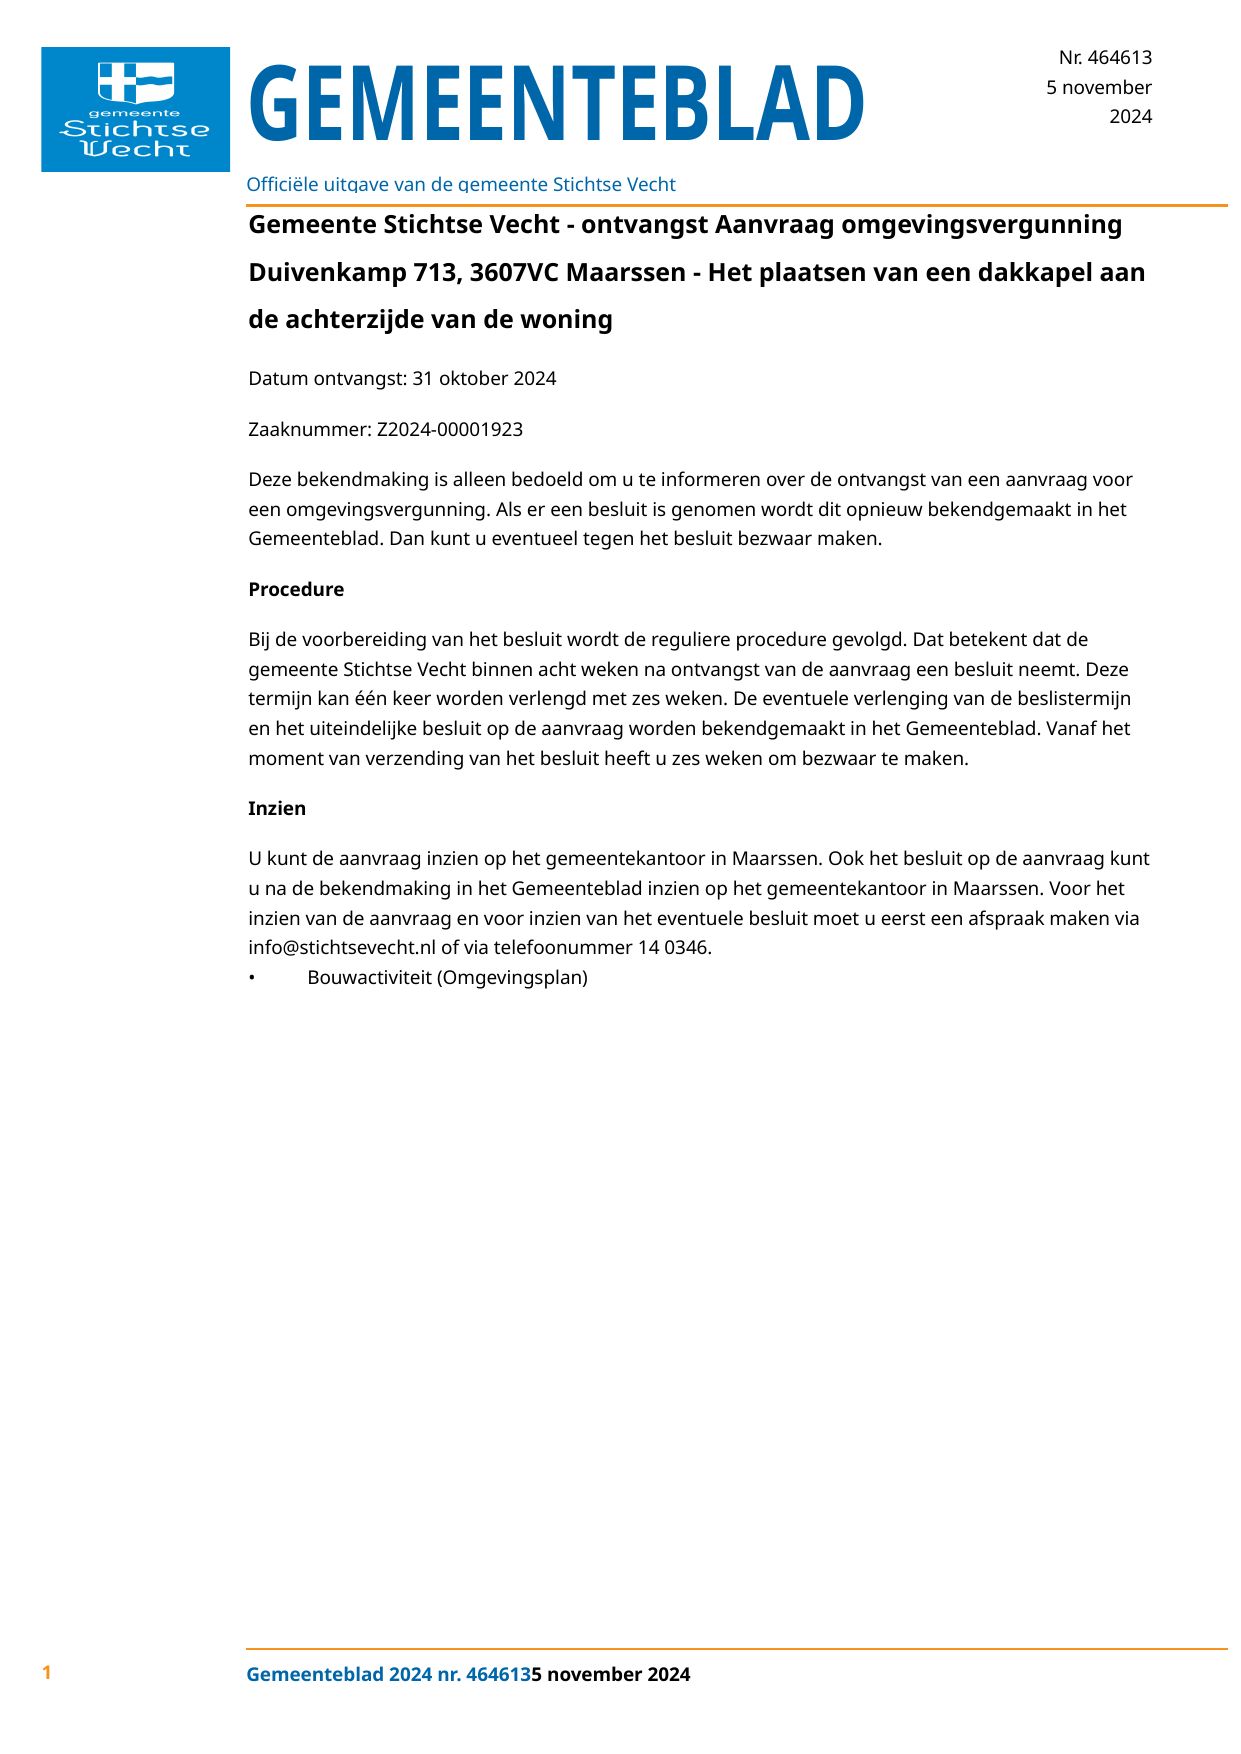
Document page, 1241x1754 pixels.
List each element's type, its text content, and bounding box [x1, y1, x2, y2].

text Deze bekendmaking is alleen bedoeld om u te informeren over de ontvangst van een aanvraag voor een omgevingsvergunning. Als er een besluit is genomen wordt dit opnieuw bekendgemaakt in het Gemeenteblad. Dan kunt u eventueel tegen het besluit bezwaar maken. [248, 466, 1152, 551]
text Datum ontvangst: 31 oktober 2024 [248, 366, 1152, 391]
text U kunt de aanvraag inzien op het gemeentekantoor in Maarssen. Ook het besluit op de aanvraag kunt u na de bekendmaking in het Gemeenteblad inzien op het gemeentekantoor in Maarssen. Voor het inzien van de aanvraag en voor inzien van het eventuele besluit moet u eerst een afspraak maken via info@stichtsevecht.nl of via telefoonummer 14 0346. [248, 846, 1152, 960]
text Zaaknummer: Z2024-00001923 [248, 416, 1152, 442]
list Bouwactiviteit (Omgevingsplan) [248, 964, 1152, 989]
text Gemeente Stichtse Vecht - ontvangst Aanvraag omgevingsvergunning Duivenkamp 713, 3607VC Maarssen - Het plaatsen van een dakkapel aan de achterzijde van de woning [248, 207, 1152, 336]
text Inzien [248, 795, 1152, 821]
text Procedure [248, 576, 1152, 602]
picture [99, 63, 135, 101]
text Bij de voorbereiding van het besluit wordt de reguliere procedure gevolgd. Dat betekent dat de gemeente Stichtse Vecht binnen acht weken na ontvangst van de aanvraag een besluit neemt. Deze termijn kan één keer worden verlengd met zes weken. De eventuele verlenging van de beslistermijn en het uiteindelijke besluit op de aanvraag worden bekendgemaakt in het Gemeenteblad. Vanaf het moment van verzending van het besluit heeft u zes weken om bezwaar te maken. [248, 626, 1152, 770]
picture [137, 63, 174, 103]
